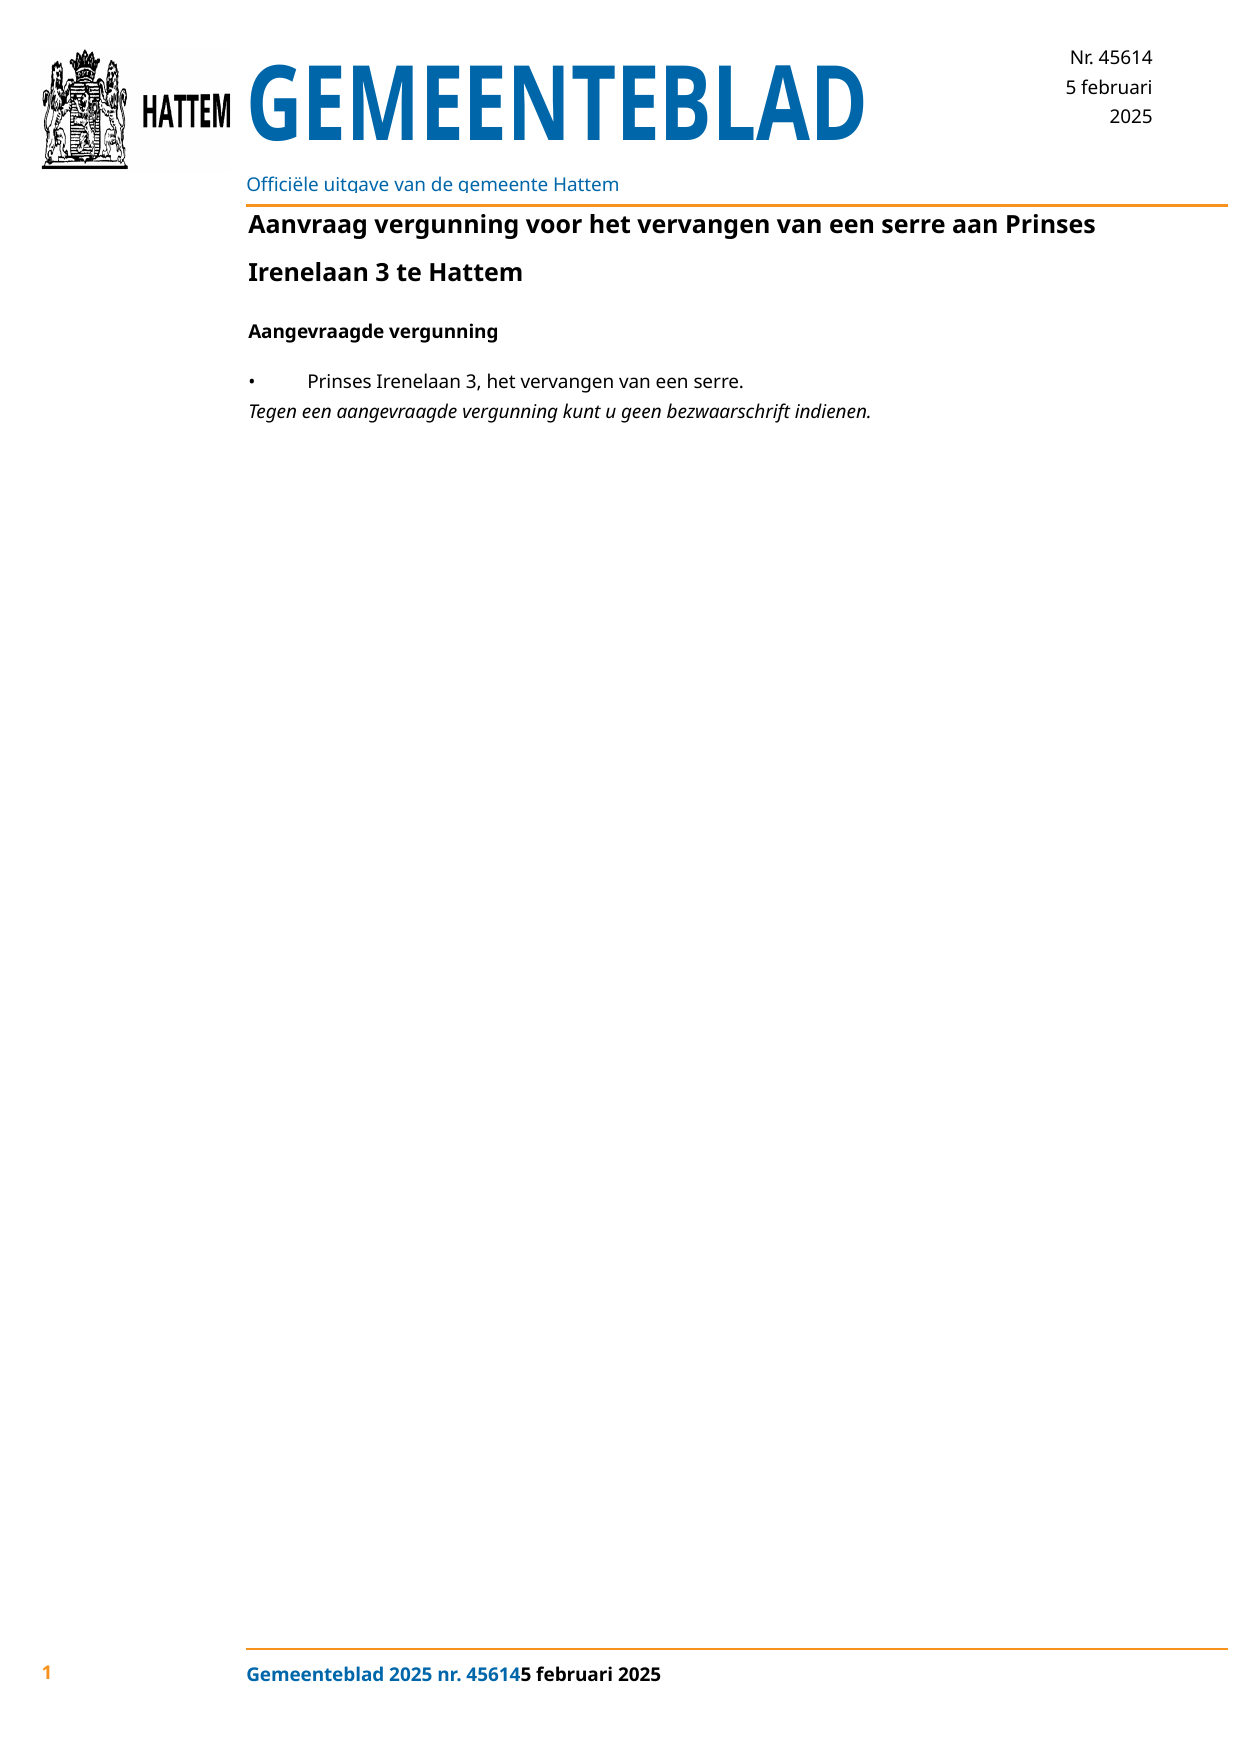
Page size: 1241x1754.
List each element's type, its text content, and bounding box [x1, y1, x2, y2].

text Tegen een aangevraagde vergunning kunt u geen bezwaarschrift indienen. [248, 398, 1152, 424]
text Aangevraagde vergunning [248, 318, 1152, 344]
picture [41, 47, 231, 172]
text Aanvraag vergunning voor het vervangen van een serre aan Prinses Irenelaan 3 te Hattem [248, 207, 1152, 288]
list Prinses Irenelaan 3, het vervangen van een serre. [248, 368, 1152, 394]
